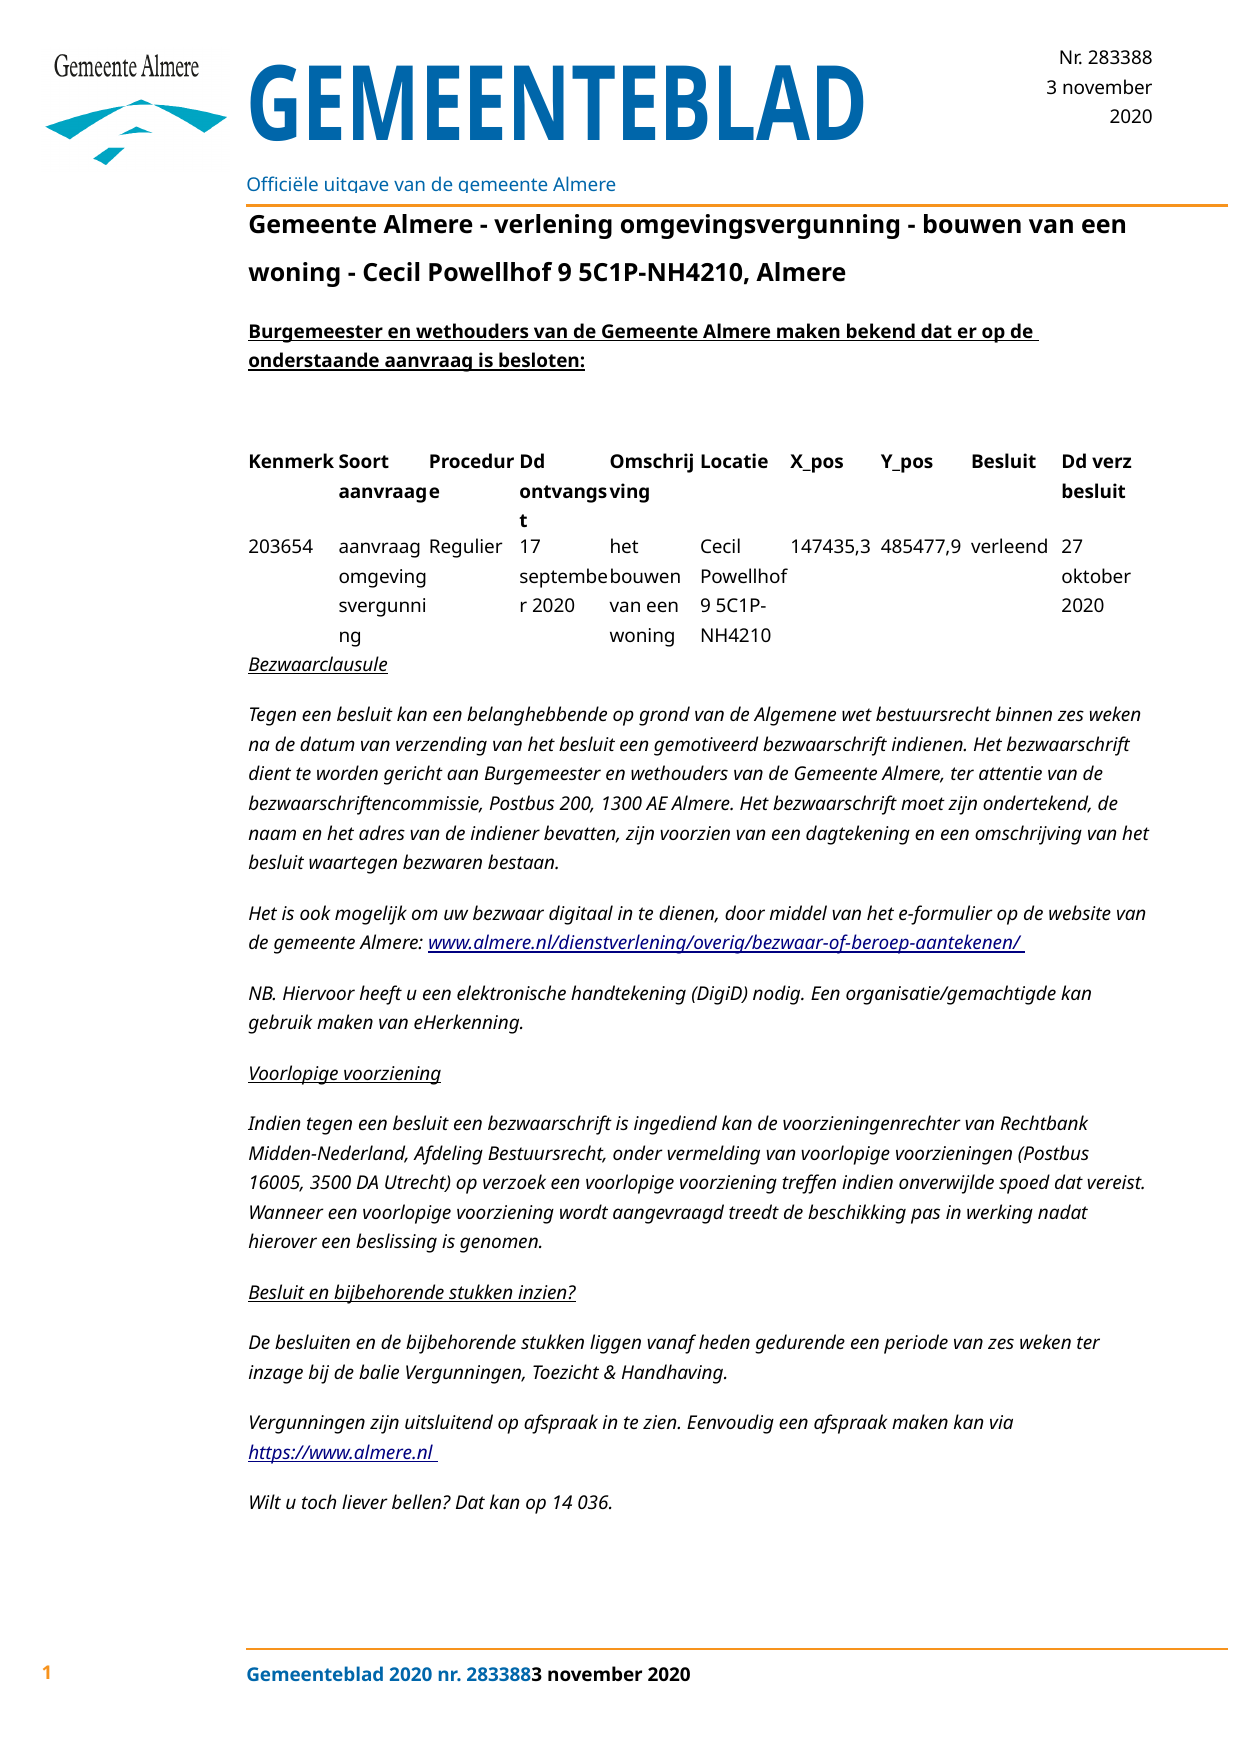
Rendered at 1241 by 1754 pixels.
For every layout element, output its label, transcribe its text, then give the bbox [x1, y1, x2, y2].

text Vergunningen zijn uitsluitend op afspraak in te zien. Eenvoudig een afspraak maken kan via https://www.almere.nl [248, 1409, 1152, 1465]
table_header Procedure [429, 449, 519, 533]
text Gemeente Almere - verlening omgevingsvergunning - bouwen van een woning - Cecil Powellhof 9 5C1P-NH4210, Almere [248, 207, 1152, 288]
table_header Dd verz besluit [1061, 449, 1152, 533]
table_cell 203654 [248, 533, 338, 648]
table_cell 485477,9 [881, 533, 971, 648]
picture [41, 47, 231, 172]
text Burgemeester en wethouders van de Gemeente Almere maken bekend dat er op de onderstaande aanvraag is besloten: [248, 318, 1152, 373]
table_header Y_pos [881, 449, 971, 533]
table_cell verleend [971, 533, 1061, 648]
table_header Kenmerk [248, 449, 338, 533]
text De besluiten en de bijbehorende stukken liggen vanaf heden gedurende een periode van zes weken ter inzage bij de balie Vergunningen, Toezicht & Handhaving. [248, 1329, 1152, 1385]
text Wilt u toch liever bellen? Dat kan op 14 036. [248, 1489, 1152, 1515]
table_cell Regulier [429, 533, 519, 648]
table_cell het bouwen van een woning [609, 533, 700, 648]
table_cell 147435,3 [790, 533, 881, 648]
text Besluit en bijbehorende stukken inzien? [248, 1279, 1152, 1305]
text Voorlopige voorziening [248, 1060, 1152, 1086]
table_header Dd ontvangst [519, 449, 609, 533]
table_header Soort aanvraag [338, 449, 429, 533]
table_cell 27 oktober 2020 [1061, 533, 1152, 648]
table_cell aanvraag omgevingsvergunning [338, 533, 429, 648]
table_header Locatie [700, 449, 790, 533]
text NB. Hiervoor heeft u een elektronische handtekening (DigiD) nodig. Een organisatie/gemachtigde kan gebruik maken van eHerkenning. [248, 980, 1152, 1035]
table_cell 17 september 2020 [519, 533, 609, 648]
table_header X_pos [790, 449, 881, 533]
table_cell Cecil Powellhof 9 5C1P-NH4210 [700, 533, 790, 648]
text Bezwaarclausule [248, 651, 1152, 677]
text Indien tegen een besluit een bezwaarschrift is ingediend kan de voorzieningenrechter van Rechtbank Midden-Nederland, Afdeling Bestuursrecht, onder vermelding van voorlopige voorzieningen (Postbus 16005, 3500 DA Utrecht) op verzoek een voorlopige voorziening treffen indien onverwijlde spoed dat vereist. Wanneer een voorlopige voorziening wordt aangevraagd treedt de beschikking pas in werking nadat hierover een beslissing is genomen. [248, 1110, 1152, 1254]
table_header Besluit [971, 449, 1061, 533]
text Tegen een besluit kan een belanghebbende op grond van de Algemene wet bestuursrecht binnen zes weken na de datum van verzending van het besluit een gemotiveerd bezwaarschrift indienen. Het bezwaarschrift dient te worden gericht aan Burgemeester en wethouders van de Gemeente Almere, ter attentie van de bezwaarschriftencommissie, Postbus 200, 1300 AE Almere. Het bezwaarschrift moet zijn ondertekend, de naam en het adres van de indiener bevatten, zijn voorzien van een dagtekening en een omschrijving van het besluit waartegen bezwaren bestaan. [248, 701, 1152, 875]
text Het is ook mogelijk om uw bezwaar digitaal in te dienen, door middel van het e-formulier op de website van de gemeente Almere: www.almere.nl/dienstverlening/overig/bezwaar-of-beroep-aantekenen/ [248, 900, 1152, 955]
table_header Omschrijving [609, 449, 700, 533]
